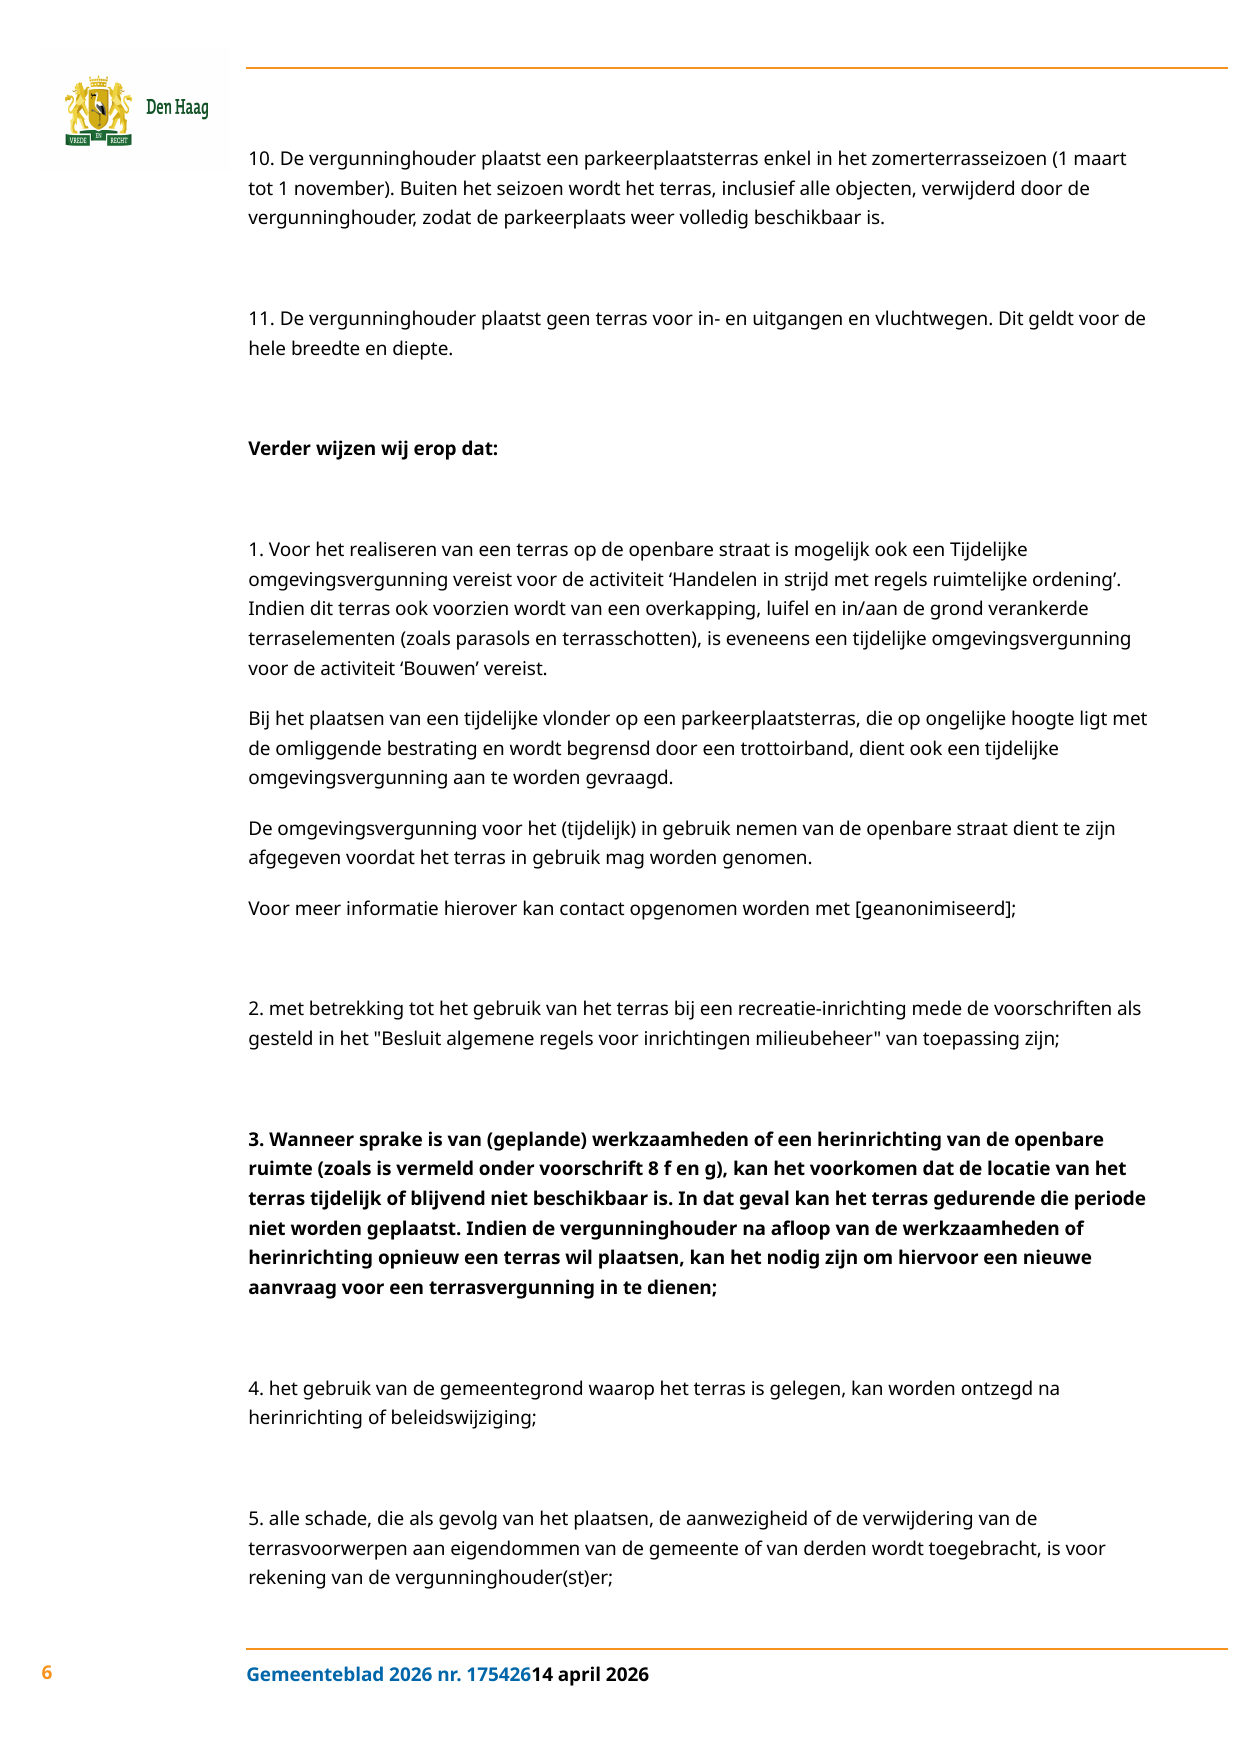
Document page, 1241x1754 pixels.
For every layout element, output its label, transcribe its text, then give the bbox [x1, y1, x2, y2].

text 10. De vergunninghouder plaatst een parkeerplaatsterras enkel in het zomerterrasseizoen (1 maart tot 1 november). Buiten het seizoen wordt het terras, inclusief alle objecten, verwijderd door de vergunninghouder, zodat de parkeerplaats weer volledig beschikbaar is. [248, 145, 1152, 230]
text 4. het gebruik van de gemeentegrond waarop het terras is gelegen, kan worden ontzegd na herinrichting of beleidswijziging; [248, 1375, 1152, 1430]
text 3. Wanneer sprake is van (geplande) werkzaamheden of een herinrichting van de openbare ruimte (zoals is vermeld onder voorschrift 8 f en g), kan het voorkomen dat de locatie van het terras tijdelijk of blijvend niet beschikbaar is. In dat geval kan het terras gedurende die periode niet worden geplaatst. Indien de vergunninghouder na afloop van de werkzaamheden of herinrichting opnieuw een terras wil plaatsen, kan het nodig zijn om hiervoor een nieuwe aanvraag voor een terrasvergunning in te dienen; [248, 1126, 1152, 1300]
text 1. Voor het realiseren van een terras op de openbare straat is mogelijk ook een Tijdelijke omgevingsvergunning vereist voor de activiteit ‘Handelen in strijd met regels ruimtelijke ordening’. Indien dit terras ook voorzien wordt van een overkapping, luifel en in/aan de grond verankerde terraselementen (zoals parasols en terrasschotten), is eveneens een tijdelijke omgevingsvergunning voor de activiteit ‘Bouwen’ vereist. [248, 536, 1152, 681]
text Voor meer informatie hierover kan contact opgenomen worden met [geanonimiseerd]; [248, 895, 1152, 921]
text De omgevingsvergunning voor het (tijdelijk) in gebruik nemen van de openbare straat dient te zijn afgegeven voordat het terras in gebruik mag worden genomen. [248, 815, 1152, 870]
text 11. De vergunninghouder plaatst geen terras voor in- en uitgangen en vluchtwegen. Dit geldt voor de hele breedte en diepte. [248, 305, 1152, 361]
text 5. alle schade, die als gevolg van het plaatsen, de aanwezigheid of de verwijdering van de terrasvoorwerpen aan eigendommen van de gemeente of van derden wordt toegebracht, is voor rekening van de vergunninghouder(st)er; [248, 1505, 1152, 1590]
text Verder wijzen wij erop dat: [248, 436, 1152, 461]
text 2. met betrekking tot het gebruik van het terras bij een recreatie-inrichting mede de voorschriften als gesteld in het "Besluit algemene regels voor inrichtingen milieubeheer" van toepassing zijn; [248, 996, 1152, 1051]
text Bij het plaatsen van een tijdelijke vlonder op een parkeerplaatsterras, die op ongelijke hoogte ligt met de omliggende bestrating en wordt begrensd door een trottoirband, dient ook een tijdelijke omgevingsvergunning aan te worden gevraagd. [248, 705, 1152, 790]
picture [41, 47, 231, 172]
